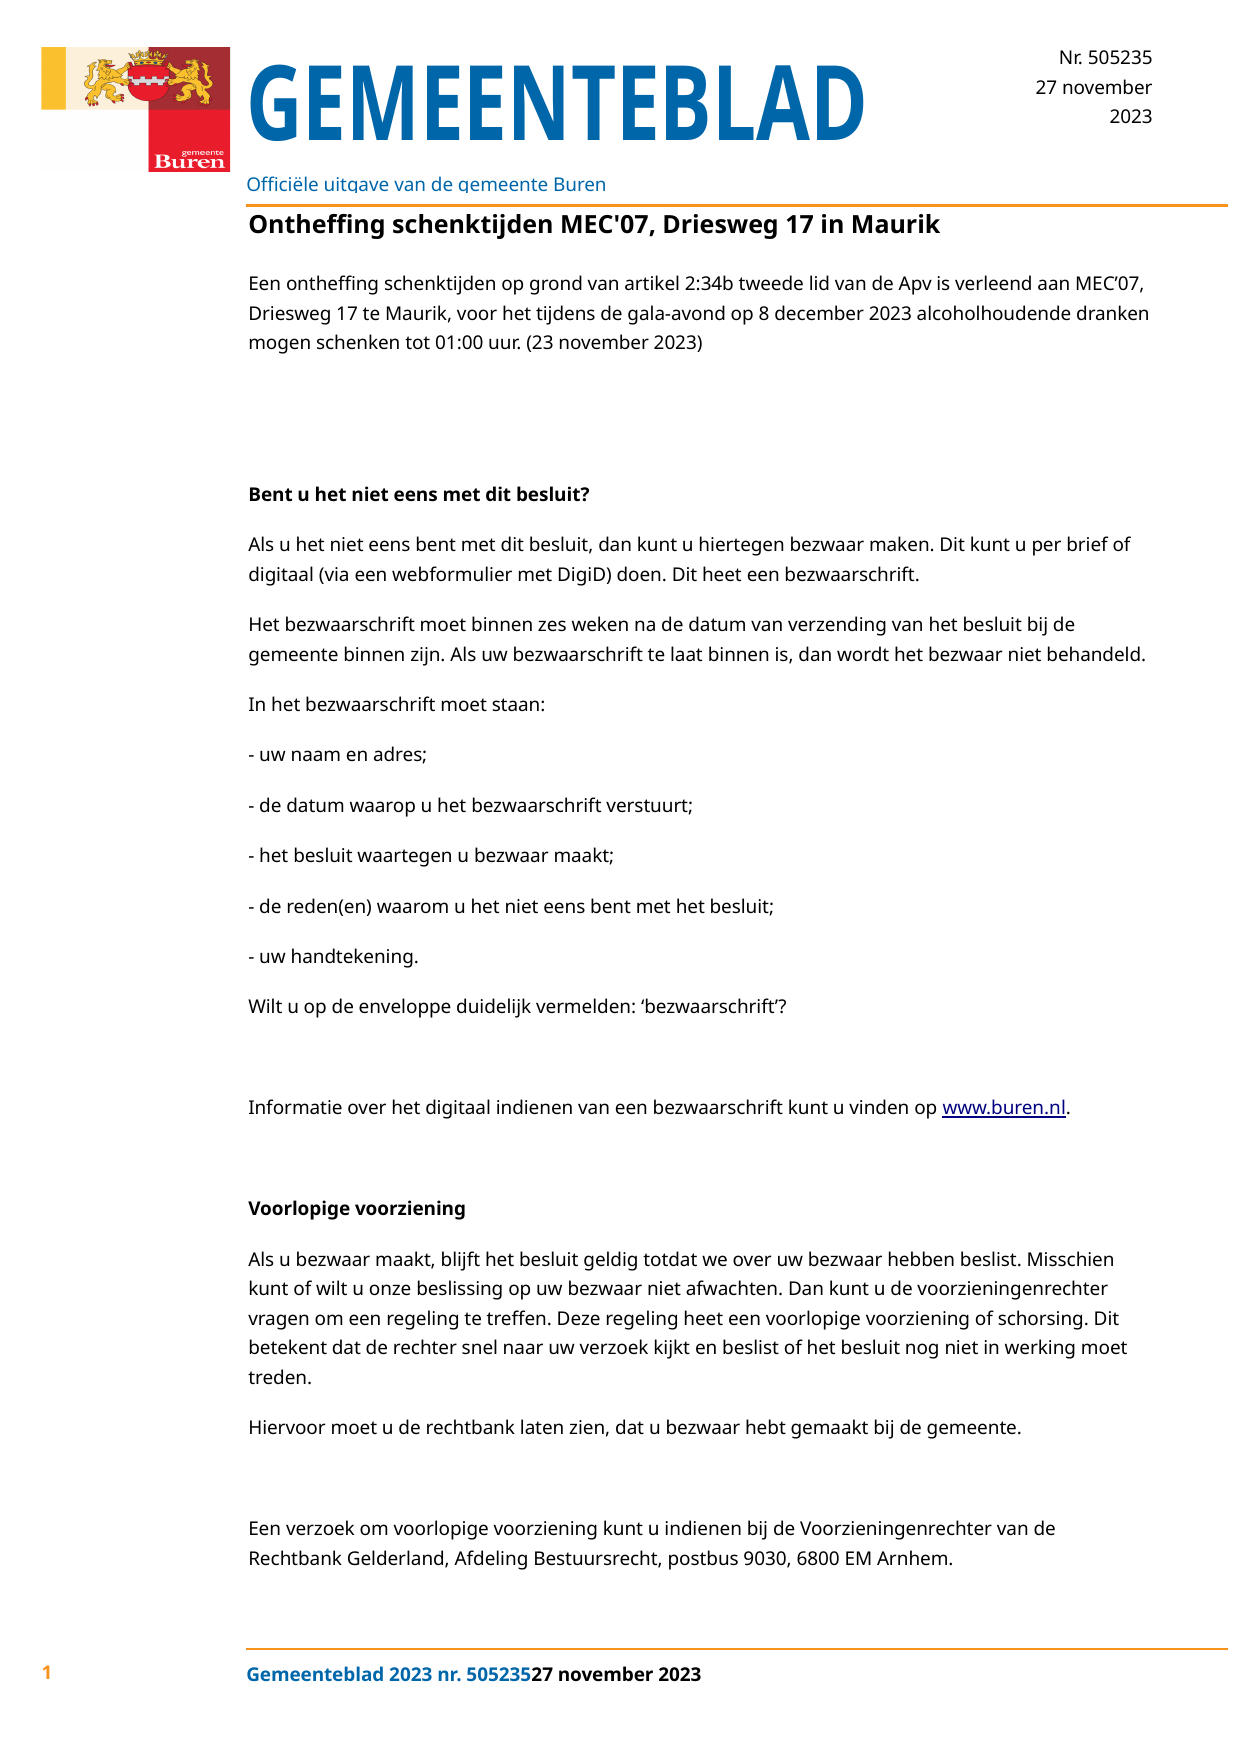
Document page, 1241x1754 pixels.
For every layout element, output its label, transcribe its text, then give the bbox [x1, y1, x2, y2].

text Een ontheffing schenktijden op grond van artikel 2:34b tweede lid van de Apv is verleend aan MEC’07, Driesweg 17 te Maurik, voor het tijdens de gala-avond op 8 december 2023 alcoholhoudende dranken mogen schenken tot 01:00 uur. (23 november 2023) [248, 270, 1152, 355]
text - de datum waarop u het bezwaarschrift verstuurt; [248, 792, 1152, 818]
text - uw handtekening. [248, 943, 1152, 969]
text - de reden(en) waarom u het niet eens bent met het besluit; [248, 893, 1152, 918]
picture [41, 47, 231, 172]
text Bent u het niet eens met dit besluit? [248, 481, 1152, 506]
text - uw naam en adres; [248, 742, 1152, 767]
text In het bezwaarschrift moet staan: [248, 691, 1152, 717]
text Het bezwaarschrift moet binnen zes weken na de datum van verzending van het besluit bij de gemeente binnen zijn. Als uw bezwaarschrift te laat binnen is, dan wordt het bezwaar niet behandeld. [248, 611, 1152, 666]
text Voorlopige voorziening [248, 1195, 1152, 1221]
text - het besluit waartegen u bezwaar maakt; [248, 842, 1152, 868]
text Als u bezwaar maakt, blijft het besluit geldig totdat we over uw bezwaar hebben beslist. Misschien kunt of wilt u onze beslissing op uw bezwaar niet afwachten. Dan kunt u de voorzieningenrechter vragen om een regeling te treffen. Deze regeling heet een voorlopige voorziening of schorsing. Dit betekent dat de rechter snel naar uw verzoek kijkt en beslist of het besluit nog niet in werking moet treden. [248, 1246, 1152, 1390]
text Wilt u op de enveloppe duidelijk vermelden: ‘bezwaarschrift’? [248, 994, 1152, 1019]
text Als u het niet eens bent met dit besluit, dan kunt u hiertegen bezwaar maken. Dit kunt u per brief of digitaal (via een webformulier met DigiD) doen. Dit heet een bezwaarschrift. [248, 531, 1152, 586]
text Hiervoor moet u de rechtbank laten zien, dat u bezwaar hebt gemaakt bij de gemeente. [248, 1414, 1152, 1440]
text Ontheffing schenktijden MEC'07, Driesweg 17 in Maurik [248, 207, 1152, 241]
text Informatie over het digitaal indienen van een bezwaarschrift kunt u vinden op www.buren.nl. [248, 1094, 1152, 1120]
text Een verzoek om voorlopige voorziening kunt u indienen bij de Voorzieningenrechter van de Rechtbank Gelderland, Afdeling Bestuursrecht, postbus 9030, 6800 EM Arnhem. [248, 1515, 1152, 1571]
